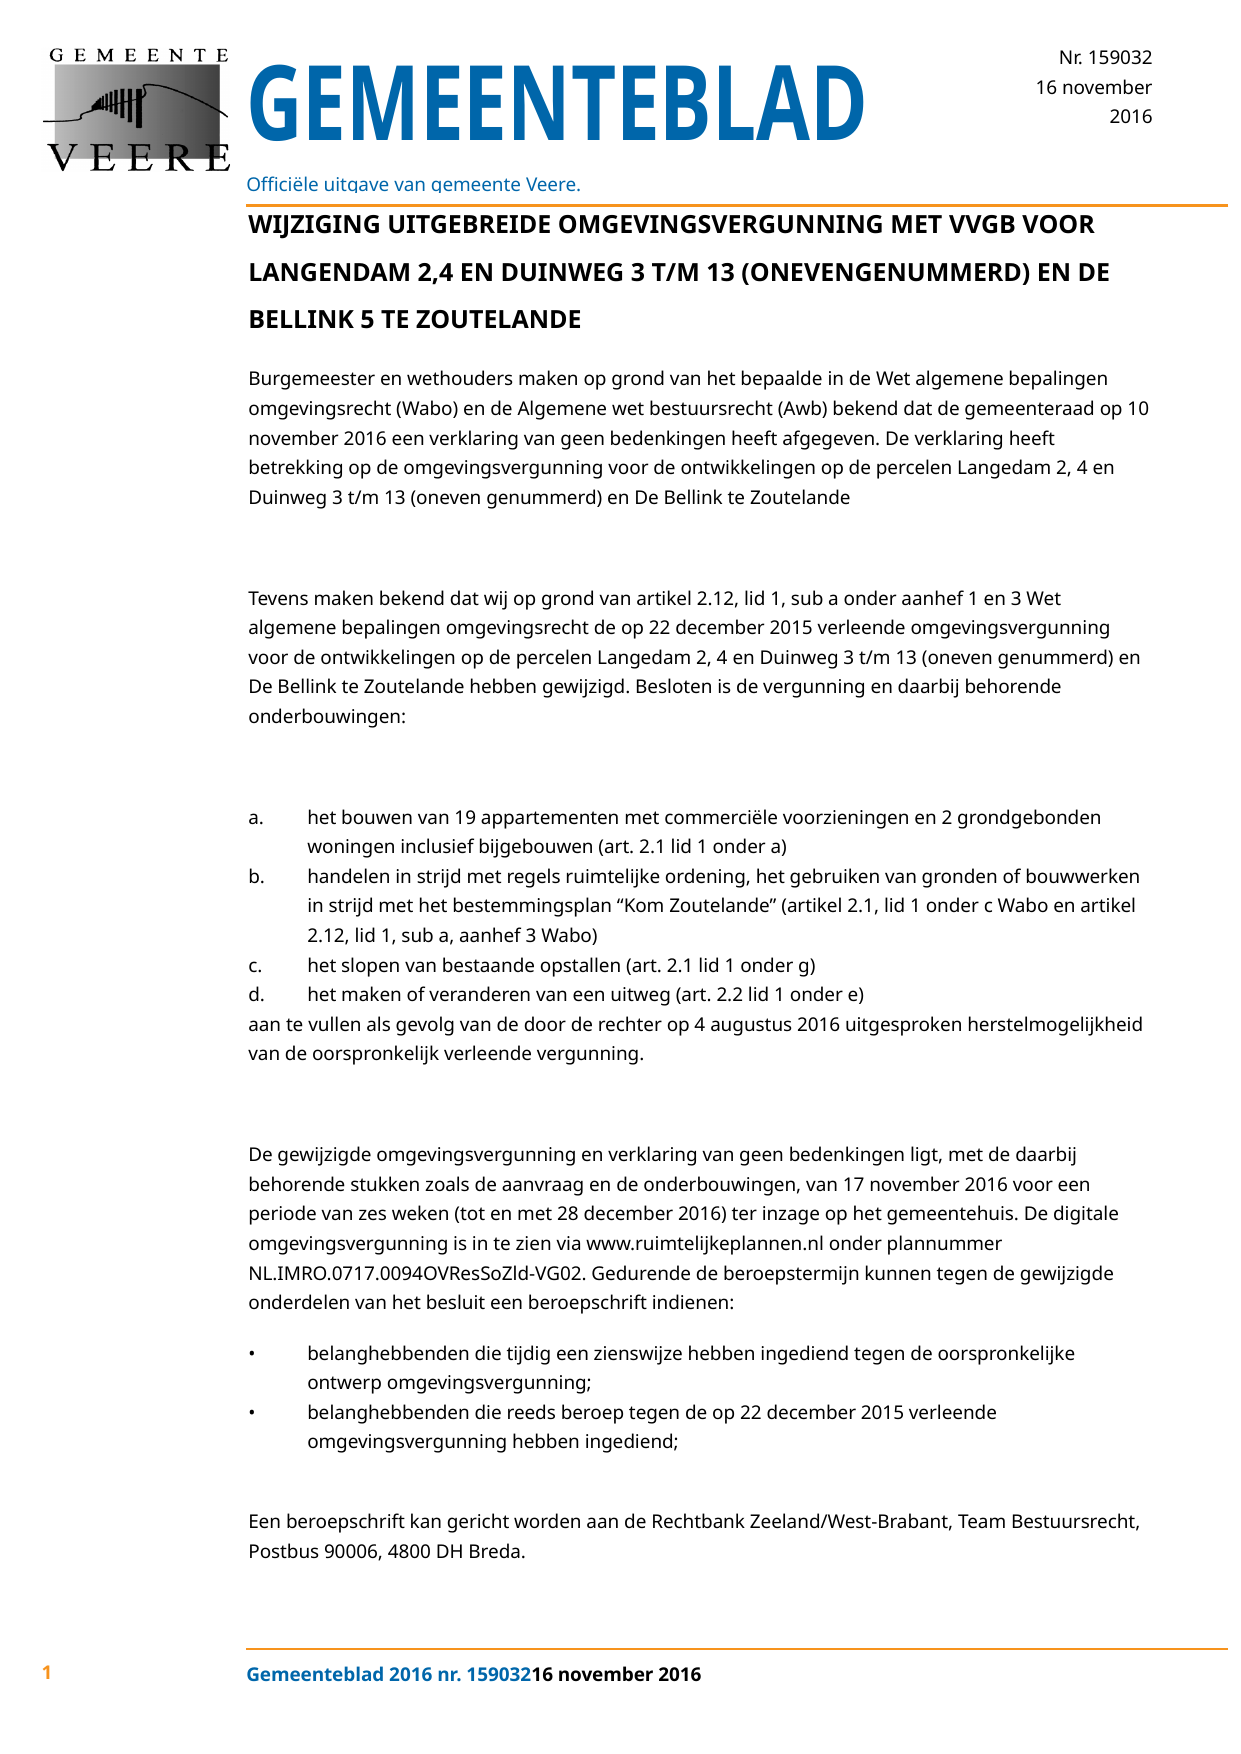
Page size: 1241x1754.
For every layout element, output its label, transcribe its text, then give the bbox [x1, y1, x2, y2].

list belanghebbenden die tijdig een zienswijze hebben ingediend tegen de oorspronkelijke ontwerp omgevingsvergunning; [248, 1340, 1152, 1395]
list het slopen van bestaande opstallen (art. 2.1 lid 1 onder g) [248, 952, 1152, 977]
text WIJZIGING UITGEBREIDE OMGEVINGSVERGUNNING MET VVGB VOOR LANGENDAM 2,4 EN DUINWEG 3 T/M 13 (ONEVENGENUMMERD) EN DE BELLINK 5 TE ZOUTELANDE [248, 207, 1152, 336]
text Burgemeester en wethouders maken op grond van het bepaalde in de Wet algemene bepalingen omgevingsrecht (Wabo) en de Algemene wet bestuursrecht (Awb) bekend dat de gemeenteraad op 10 november 2016 een verklaring van geen bedenkingen heeft afgegeven. De verklaring heeft betrekking op de omgevingsvergunning voor de ontwikkelingen op de percelen Langedam 2, 4 en Duinweg 3 t/m 13 (oneven genummerd) en De Bellink te Zoutelande [248, 366, 1152, 509]
list handelen in strijd met regels ruimtelijke ordening, het gebruiken van gronden of bouwwerken in strijd met het bestemmingsplan “Kom Zoutelande” (artikel 2.1, lid 1 onder c Wabo en artikel 2.12, lid 1, sub a, aanhef 3 Wabo) [248, 863, 1152, 948]
text aan te vullen als gevolg van de door de rechter op 4 augustus 2016 uitgesproken herstelmogelijkheid van de oorspronkelijk verleende vergunning. [248, 1011, 1152, 1066]
picture [41, 47, 231, 172]
list het bouwen van 19 appartementen met commerciële voorzieningen en 2 grondgebonden woningen inclusief bijgebouwen (art. 2.1 lid 1 onder a) [248, 804, 1152, 859]
list belanghebbenden die reeds beroep tegen de op 22 december 2015 verleende omgevingsvergunning hebben ingediend; [248, 1399, 1152, 1454]
text Tevens maken bekend dat wij op grond van artikel 2.12, lid 1, sub a onder aanhef 1 en 3 Wet algemene bepalingen omgevingsrecht de op 22 december 2015 verleende omgevingsvergunning voor de ontwikkelingen op de percelen Langedam 2, 4 en Duinweg 3 t/m 13 (oneven genummerd) en De Bellink te Zoutelande hebben gewijzigd. Besloten is de vergunning en daarbij behorende onderbouwingen: [248, 585, 1152, 729]
list het maken of veranderen van een uitweg (art. 2.2 lid 1 onder e) [248, 981, 1152, 1007]
text De gewijzigde omgevingsvergunning en verklaring van geen bedenkingen ligt, met de daarbij behorende stukken zoals de aanvraag en de onderbouwingen, van 17 november 2016 voor een periode van zes weken (tot en met 28 december 2016) ter inzage op het gemeentehuis. De digitale omgevingsvergunning is in te zien via www.ruimtelijkeplannen.nl onder plannummer NL.IMRO.0717.0094OVResSoZld-VG02. Gedurende de beroepstermijn kunnen tegen de gewijzigde onderdelen van het besluit een beroepschrift indienen: [248, 1141, 1152, 1315]
text Een beroepschrift kan gericht worden aan de Rechtbank Zeeland/West-Brabant, Team Bestuursrecht, Postbus 90006, 4800 DH Breda. [248, 1508, 1152, 1564]
